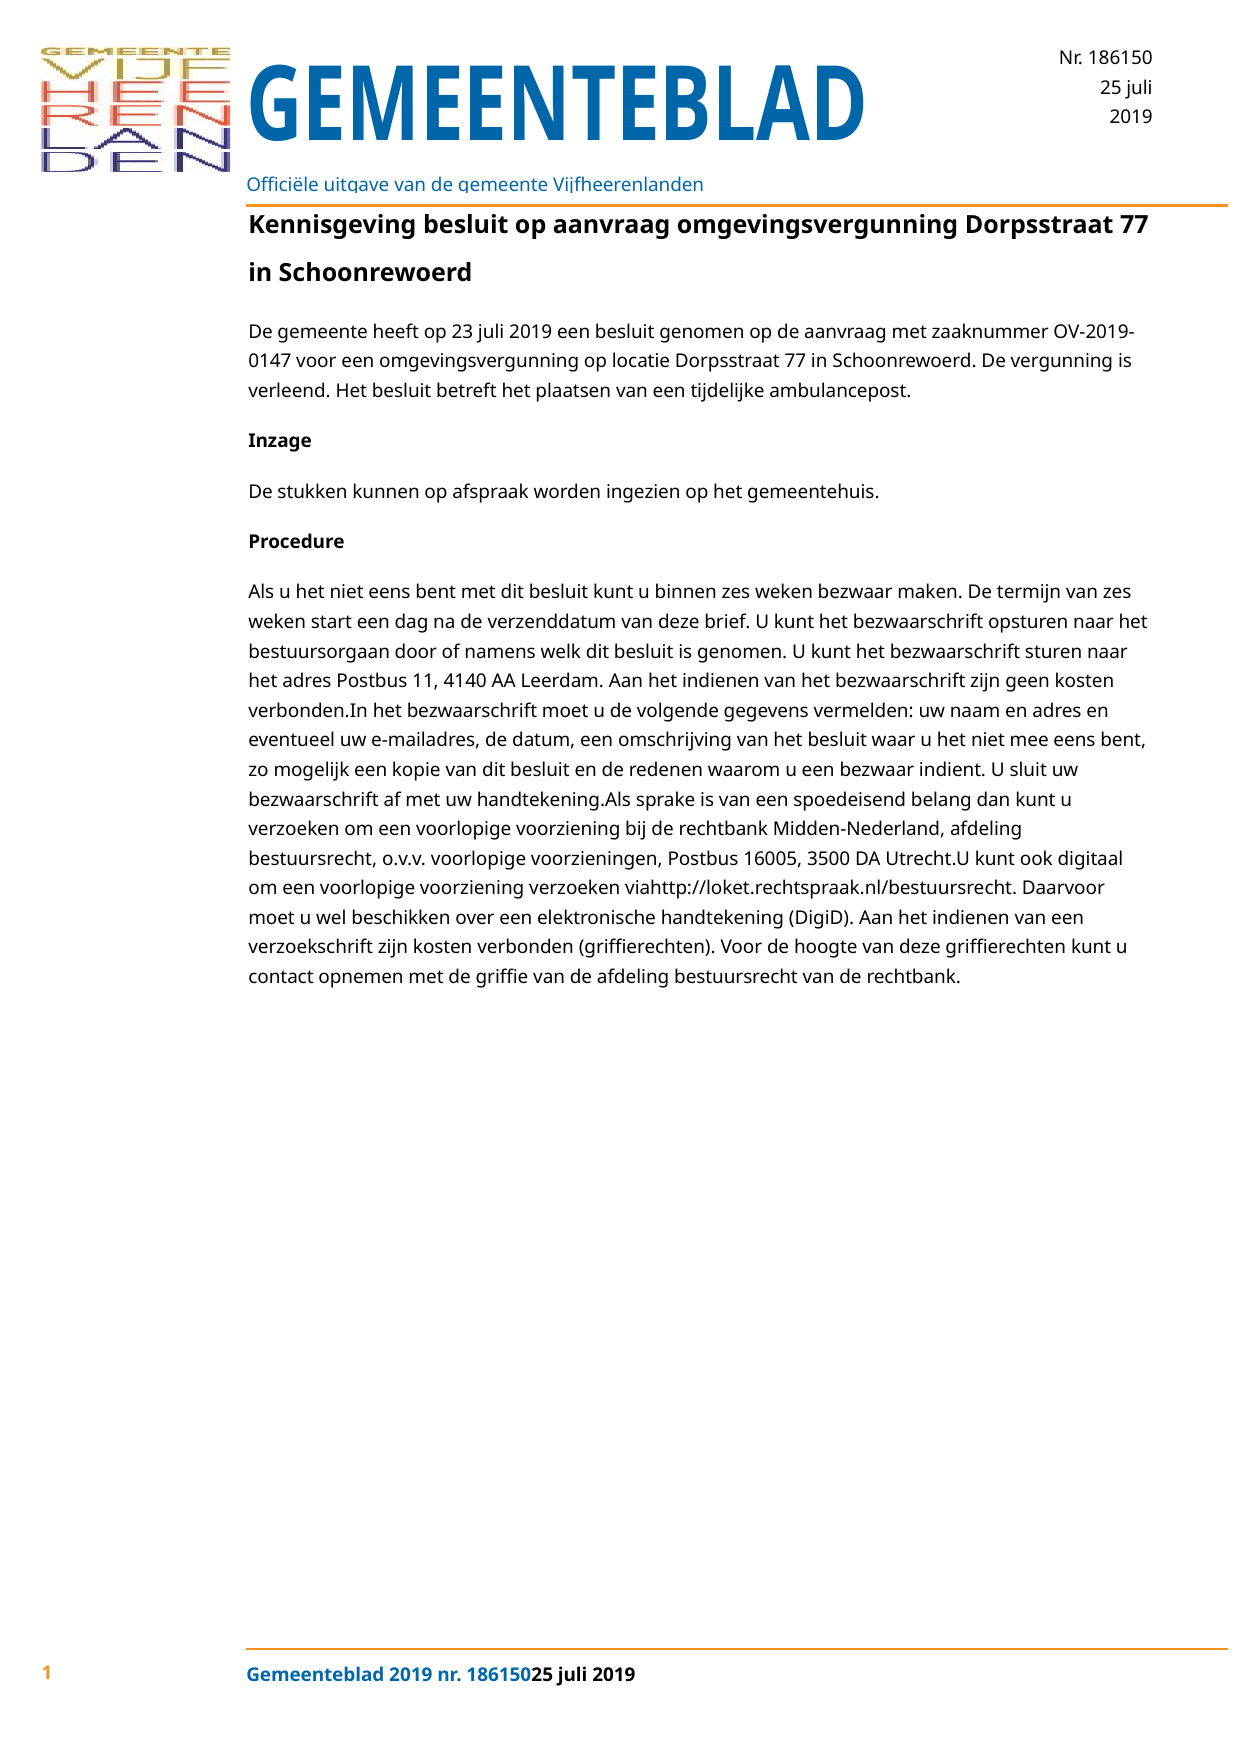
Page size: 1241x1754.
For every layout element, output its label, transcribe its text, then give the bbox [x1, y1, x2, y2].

text De stukken kunnen op afspraak worden ingezien op het gemeentehuis. [248, 478, 1152, 504]
text Kennisgeving besluit op aanvraag omgevingsvergunning Dorpsstraat 77 in Schoonrewoerd [248, 207, 1152, 288]
text Procedure [248, 528, 1152, 554]
text Als u het niet eens bent met dit besluit kunt u binnen zes weken bezwaar maken. De termijn van zes weken start een dag na de verzenddatum van deze brief. U kunt het bezwaarschrift opsturen naar het bestuursorgaan door of namens welk dit besluit is genomen. U kunt het bezwaarschrift sturen naar het adres Postbus 11, 4140 AA Leerdam. Aan het indienen van het bezwaarschrift zijn geen kosten verbonden.In het bezwaarschrift moet u de volgende gegevens vermelden: uw naam en adres en eventueel uw e-mailadres, de datum, een omschrijving van het besluit waar u het niet mee eens bent, zo mogelijk een kopie van dit besluit en de redenen waarom u een bezwaar indient. U sluit uw bezwaarschrift af met uw handtekening.Als sprake is van een spoedeisend belang dan kunt u verzoeken om een voorlopige voorziening bij de rechtbank Midden-Nederland, afdeling bestuursrecht, o.v.v. voorlopige voorzieningen, Postbus 16005, 3500 DA Utrecht.U kunt ook digitaal om een voorlopige voorziening verzoeken viahttp://loket.rechtspraak.nl/bestuursrecht. Daarvoor moet u wel beschikken over een elektronische handtekening (DigiD). Aan het indienen van een verzoekschrift zijn kosten verbonden (griffierechten). Voor de hoogte van deze griffierechten kunt u contact opnemen met de griffie van de afdeling bestuursrecht van de rechtbank. [248, 579, 1152, 989]
picture [41, 47, 231, 172]
text De gemeente heeft op 23 juli 2019 een besluit genomen op de aanvraag met zaaknummer OV-2019-0147 voor een omgevingsvergunning op locatie Dorpsstraat 77 in Schoonrewoerd. De vergunning is verleend. Het besluit betreft het plaatsen van een tijdelijke ambulancepost. [248, 318, 1152, 403]
text Inzage [248, 427, 1152, 453]
